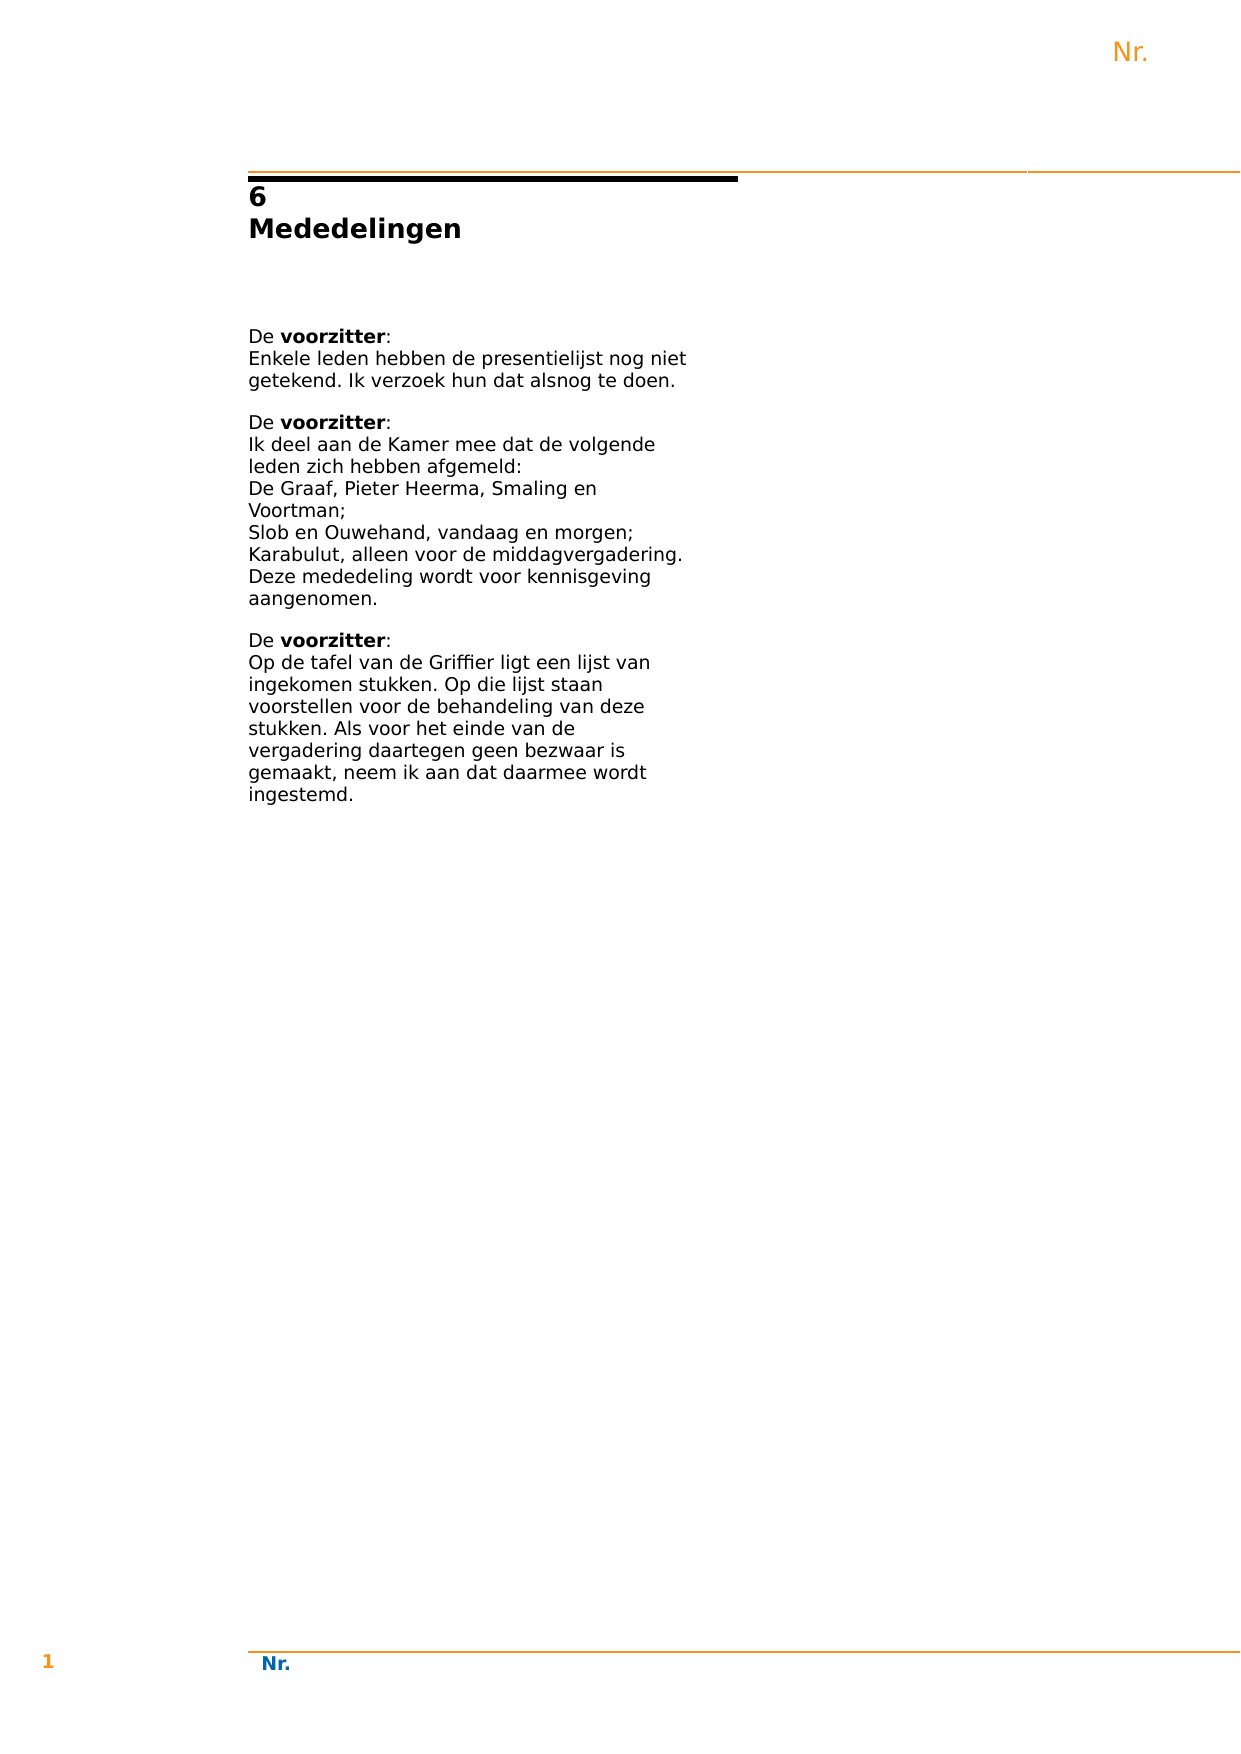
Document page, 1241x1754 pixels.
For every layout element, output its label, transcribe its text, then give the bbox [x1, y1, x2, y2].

text De voorzitter: [248, 630, 691, 652]
text De voorzitter: [248, 412, 691, 434]
text De Graaf, Pieter Heerma, Smaling en Voortman; [248, 478, 691, 522]
text Slob en Ouwehand, vandaag en morgen; [248, 522, 691, 544]
text De voorzitter: [248, 326, 691, 348]
text Ik deel aan de Kamer mee dat de volgende leden zich hebben afgemeld: [248, 434, 691, 478]
text Deze mededeling wordt voor kennisgeving aangenomen. [248, 566, 691, 610]
text Enkele leden hebben de presentielijst nog niet getekend. Ik verzoek hun dat alsnog te doen. [248, 348, 691, 392]
text Op de tafel van de Griffier ligt een lijst van ingekomen stukken. Op die lijst staan voorstellen voor de behandeling van deze stukken. Als voor het einde van de vergadering daartegen geen bezwaar is gemaakt, neem ik aan dat daarmee wordt ingestemd. [248, 652, 691, 806]
title 6 Mededelingen [248, 182, 691, 244]
text Karabulut, alleen voor de middagvergadering. [248, 544, 691, 566]
